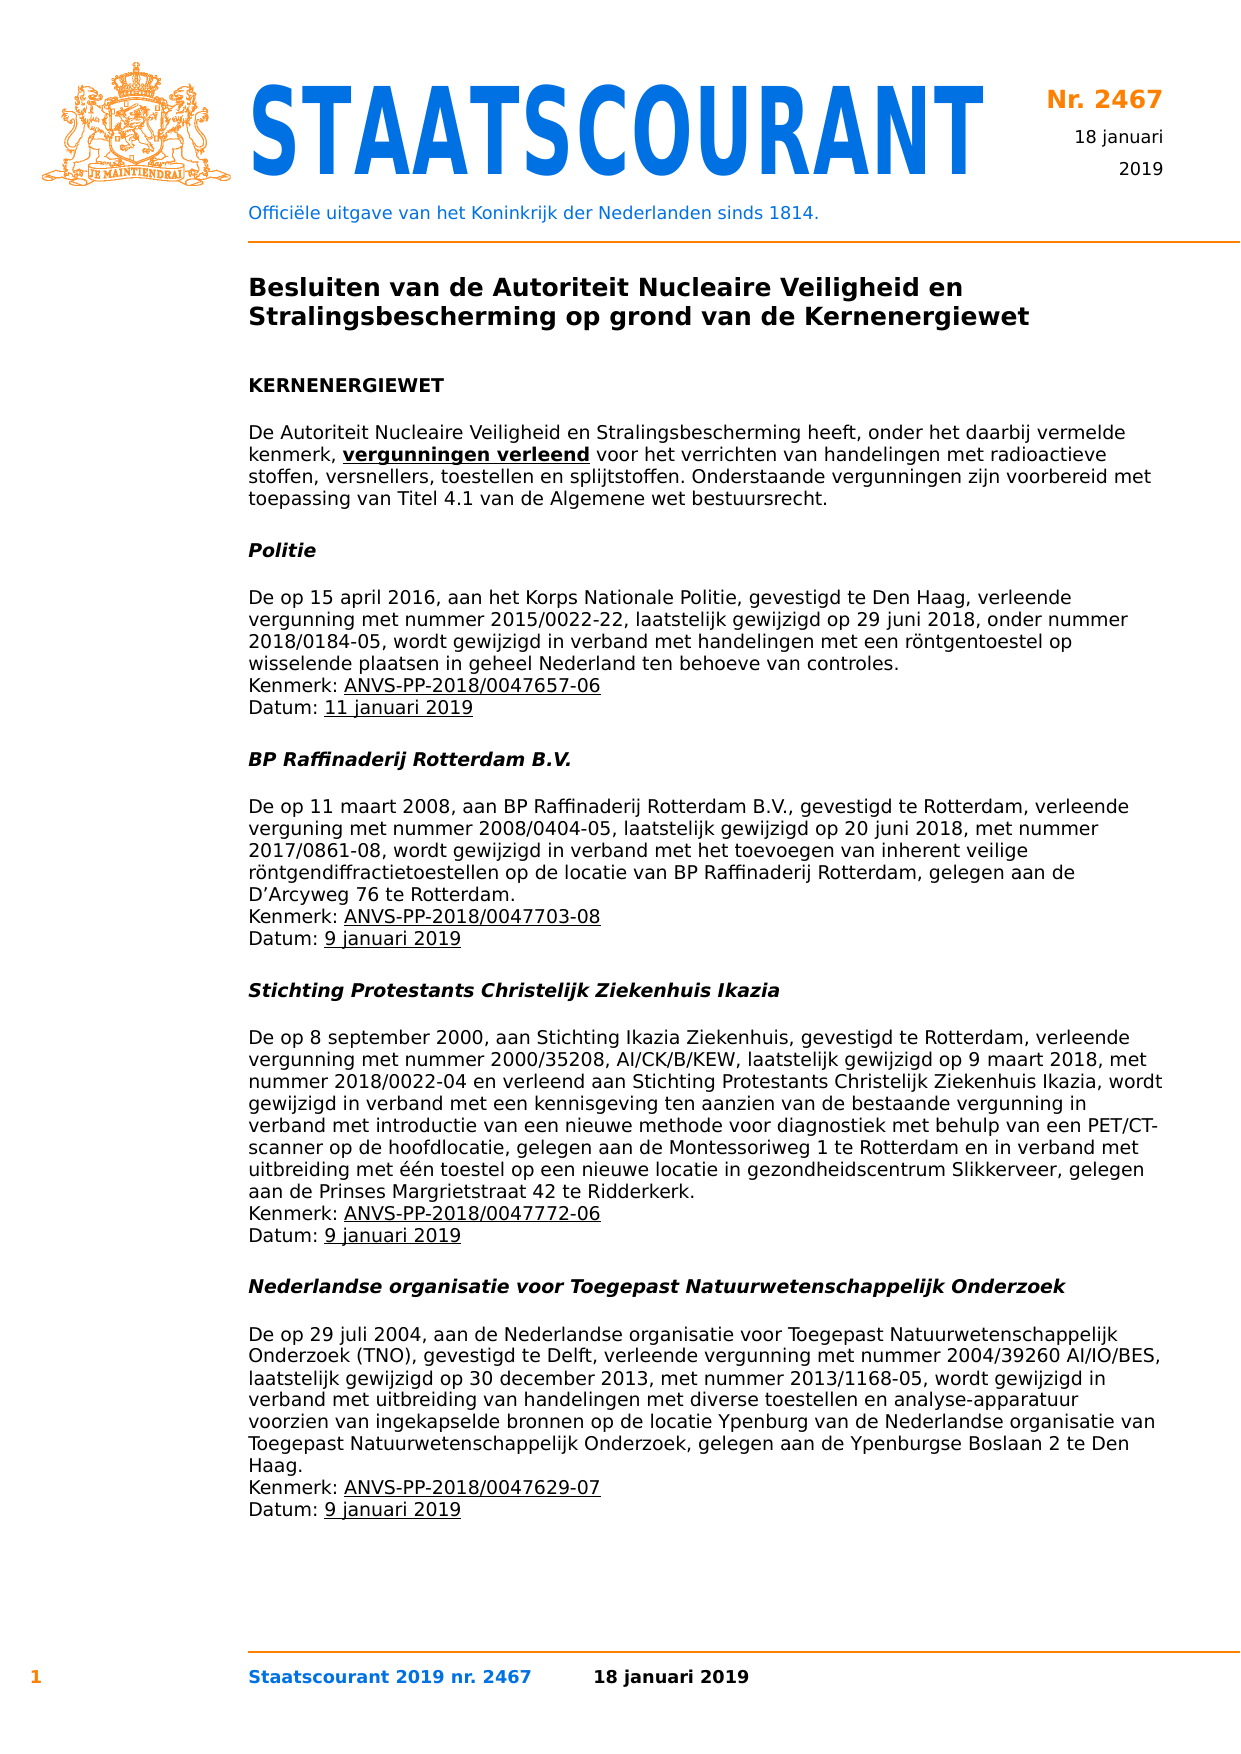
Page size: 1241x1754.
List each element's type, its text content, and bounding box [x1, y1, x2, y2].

picture [41, 62, 231, 186]
text De Autoriteit Nucleaire Veiligheid en Stralingsbescherming heeft, onder het daarbij vermelde kenmerk, vergunningen verleend voor het verrichten van handelingen met radioactieve stoffen, versnellers, toestellen en splijtstoffen. Onderstaande vergunningen zijn voorbereid met toepassing van Titel 4.1 van de Algemene wet bestuursrecht. [248, 422, 1163, 510]
subtitle Politie [248, 540, 1163, 562]
text De op 11 maart 2008, aan BP Raffinaderij Rotterdam B.V., gevestigd te Rotterdam, verleende verguning met nummer 2008/0404-05, laatstelijk gewijzigd op 20 juni 2018, met nummer 2017/0861-08, wordt gewijzigd in verband met het toevoegen van inherent veilige röntgendiffractietoestellen op de locatie van BP Raffinaderij Rotterdam, gelegen aan de D’Arcyweg 76 te Rotterdam. [248, 796, 1163, 906]
text Kenmerk: ANVS-PP-2018/0047703-08 [248, 906, 1163, 928]
table_header [25, 62, 248, 241]
table_cell 2019 [998, 153, 1240, 203]
table_header STAATSCOURANT [248, 62, 998, 203]
text Datum: 9 januari 2019 [248, 928, 1163, 950]
subtitle Nederlandse organisatie voor Toegepast Natuurwetenschappelijk Onderzoek [248, 1276, 1163, 1298]
subtitle BP Raffinaderij Rotterdam B.V. [248, 749, 1163, 771]
text Datum: 9 januari 2019 [248, 1224, 1163, 1246]
table_header Nr. 2467 [998, 62, 1240, 121]
text De op 29 juli 2004, aan de Nederlandse organisatie voor Toegepast Natuurwetenschappelijk Onderzoek (TNO), gevestigd te Delft, verleende vergunning met nummer 2004/39260 AI/IO/BES, laatstelijk gewijzigd op 30 december 2013, met nummer 2013/1168-05, wordt gewijzigd in verband met uitbreiding van handelingen met diverse toestellen en analyse-apparatuur voorzien van ingekapselde bronnen op de locatie Ypenburg van de Nederlandse organisatie van Toegepast Natuurwetenschappelijk Onderzoek, gelegen aan de Ypenburgse Boslaan 2 te Den Haag. [248, 1323, 1163, 1477]
text Kenmerk: ANVS-PP-2018/0047629-07 [248, 1477, 1163, 1499]
text Datum: 11 januari 2019 [248, 697, 1163, 719]
table_cell Officiële uitgave van het Koninkrijk der Nederlanden sinds 1814. [248, 203, 1240, 241]
subtitle KERNENERGIEWET [248, 375, 1163, 397]
text Kenmerk: ANVS-PP-2018/0047657-06 [248, 675, 1163, 697]
subtitle Besluiten van de Autoriteit Nucleaire Veiligheid en Stralingsbescherming op grond van de Kernenergiewet [248, 273, 1163, 331]
text De op 15 april 2016, aan het Korps Nationale Politie, gevestigd te Den Haag, verleende vergunning met nummer 2015/0022-22, laatstelijk gewijzigd op 29 juni 2018, onder nummer 2018/0184-05, wordt gewijzigd in verband met handelingen met een röntgentoestel op wisselende plaatsen in geheel Nederland ten behoeve van controles. [248, 587, 1163, 675]
table_cell 18 januari [998, 121, 1240, 153]
subtitle Stichting Protestants Christelijk Ziekenhuis Ikazia [248, 980, 1163, 1002]
text De op 8 september 2000, aan Stichting Ikazia Ziekenhuis, gevestigd te Rotterdam, verleende vergunning met nummer 2000/35208, AI/CK/B/KEW, laatstelijk gewijzigd op 9 maart 2018, met nummer 2018/0022-04 en verleend aan Stichting Protestants Christelijk Ziekenhuis Ikazia, wordt gewijzigd in verband met een kennisgeving ten aanzien van de bestaande vergunning in verband met introductie van een nieuwe methode voor diagnostiek met behulp van een PET/CT-scanner op de hoofdlocatie, gelegen aan de Montessoriweg 1 te Rotterdam en in verband met uitbreiding met één toestel op een nieuwe locatie in gezondheidscentrum Slikkerveer, gelegen aan de Prinses Margrietstraat 42 te Ridderkerk. [248, 1027, 1163, 1202]
text Kenmerk: ANVS-PP-2018/0047772-06 [248, 1202, 1163, 1224]
text Datum: 9 januari 2019 [248, 1499, 1163, 1521]
